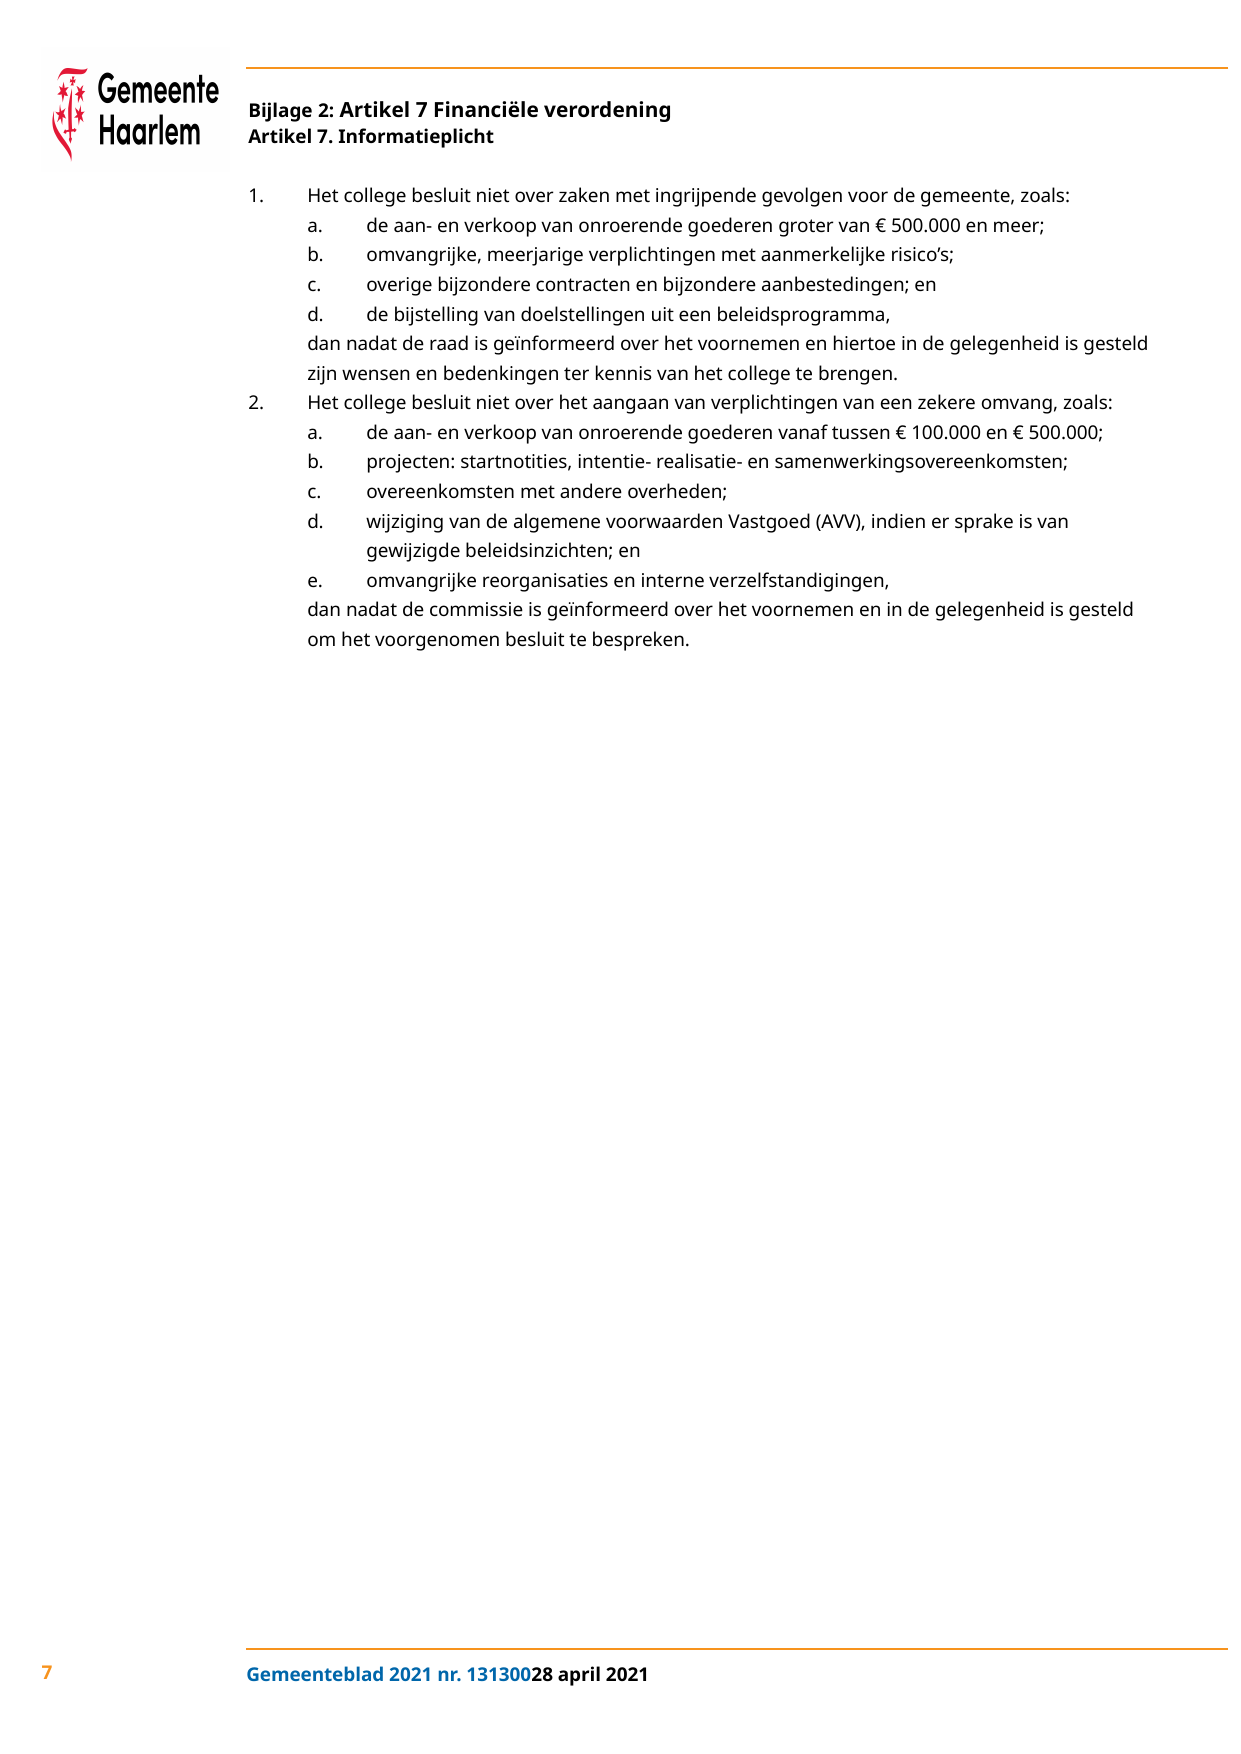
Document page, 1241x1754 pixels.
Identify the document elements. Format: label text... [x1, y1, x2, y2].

list overige bijzondere contracten en bijzondere aanbestedingen; en [307, 271, 1152, 297]
text Bijlage 2: Artikel 7 Financiële verordening [248, 95, 1152, 123]
list de bijstelling van doelstellingen uit een beleidsprogramma, [307, 301, 1152, 327]
list omvangrijke, meerjarige verplichtingen met aanmerkelijke risico’s; [307, 242, 1152, 267]
list de aan- en verkoop van onroerende goederen groter van € 500.000 en meer; [307, 212, 1152, 238]
picture [41, 47, 231, 172]
list dan nadat de commissie is geïnformeerd over het voornemen en in de gelegenheid is gesteld om het voorgenomen besluit te bespreken. [248, 597, 1152, 652]
list overeenkomsten met andere overheden; [307, 478, 1152, 504]
text Artikel 7. Informatieplicht [248, 123, 1152, 149]
list wijziging van de algemene voorwaarden Vastgoed (AVV), indien er sprake is van gewijzigde beleidsinzichten; en [307, 508, 1152, 563]
list omvangrijke reorganisaties en interne verzelfstandigingen, [307, 567, 1152, 593]
list dan nadat de raad is geïnformeerd over het voornemen en hiertoe in de gelegenheid is gesteld zijn wensen en bedenkingen ter kennis van het college te brengen. [248, 330, 1152, 386]
list de aan- en verkoop van onroerende goederen vanaf tussen € 100.000 en € 500.000; [307, 419, 1152, 445]
list Het college besluit niet over het aangaan van verplichtingen van een zekere omvang, zoals: [248, 389, 1152, 415]
list Het college besluit niet over zaken met ingrijpende gevolgen voor de gemeente, zoals: [248, 182, 1152, 208]
list projecten: startnotities, intentie- realisatie- en samenwerkingsovereenkomsten; [307, 449, 1152, 474]
